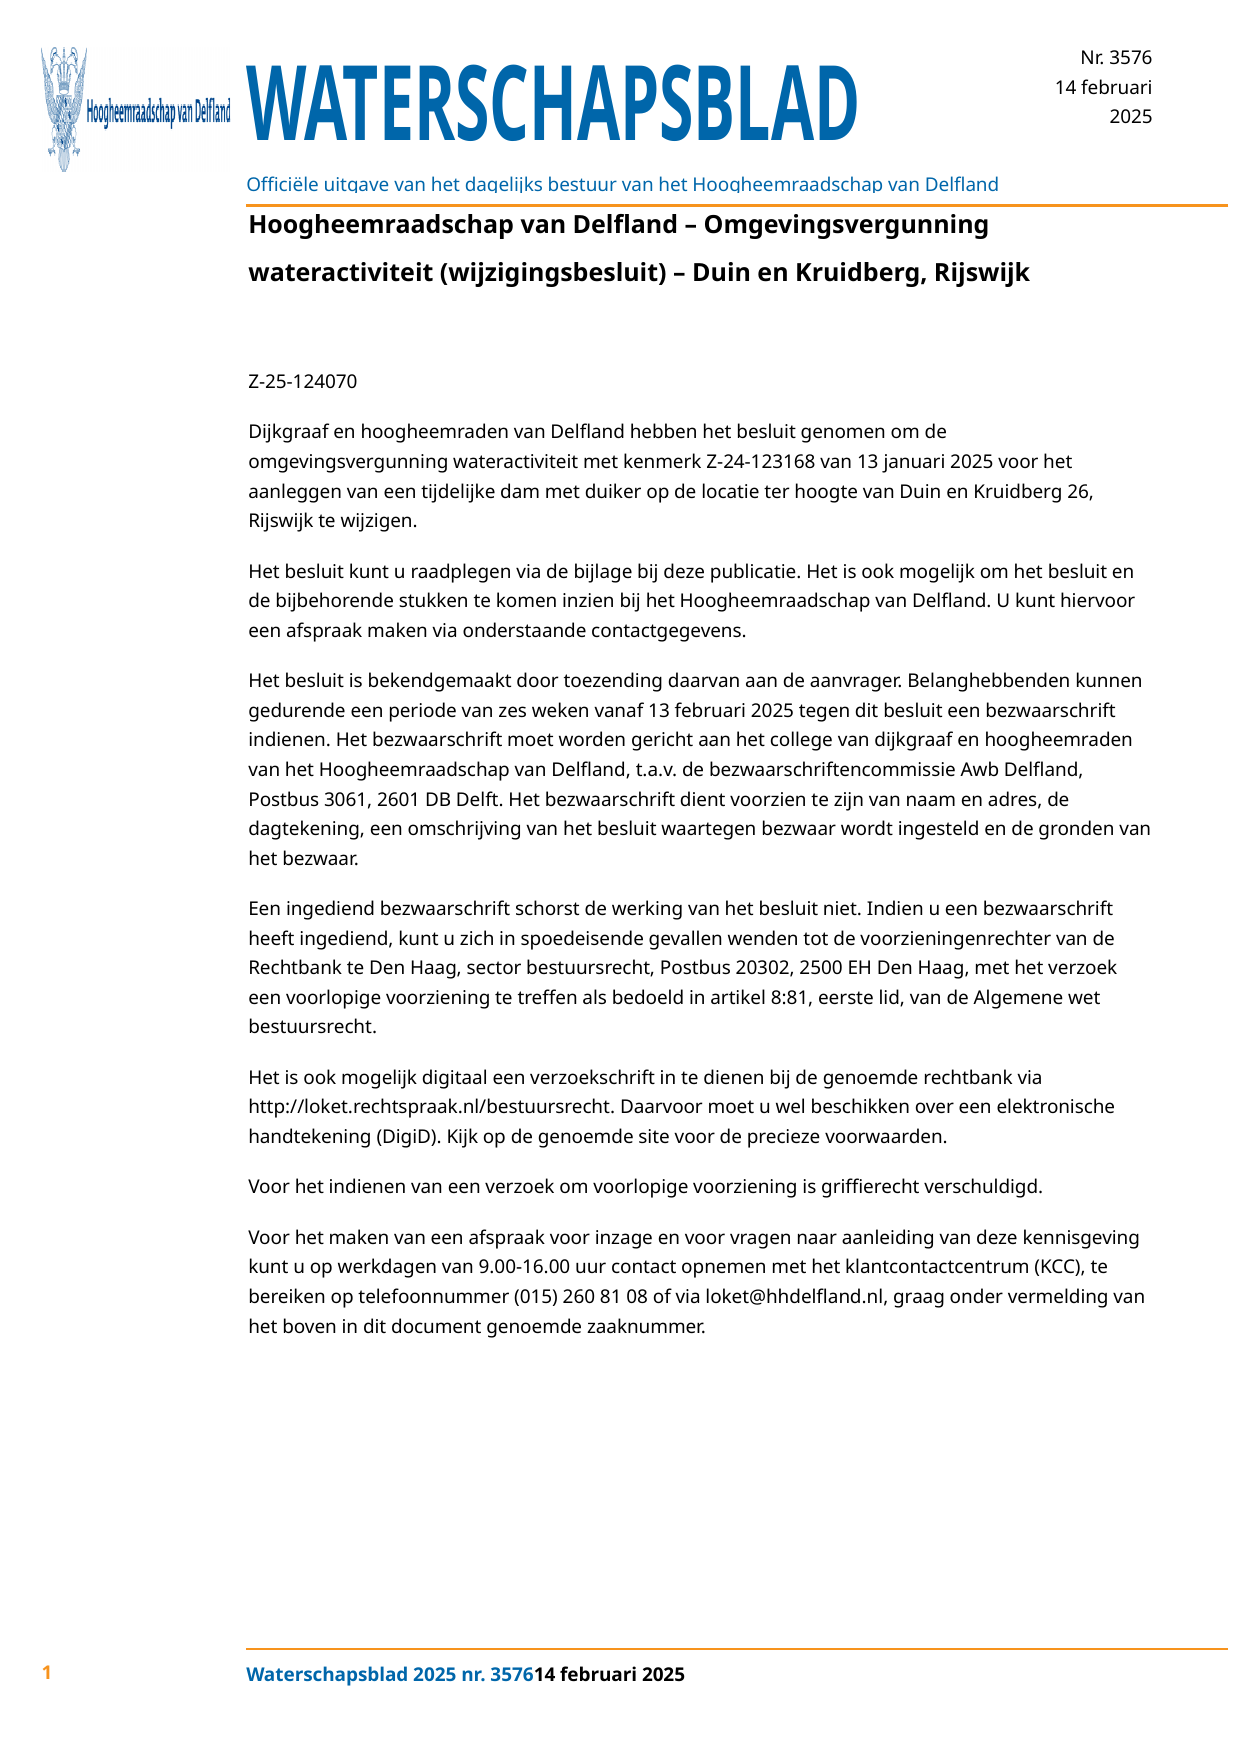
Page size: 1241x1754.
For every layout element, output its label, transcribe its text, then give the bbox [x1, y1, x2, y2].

text Voor het indienen van een verzoek om voorlopige voorziening is griffierecht verschuldigd. [248, 1174, 1152, 1199]
text Het besluit kunt u raadplegen via de bijlage bij deze publicatie. Het is ook mogelijk om het besluit en de bijbehorende stukken te komen inzien bij het Hoogheemraadschap van Delfland. U kunt hiervoor een afspraak maken via onderstaande contactgegevens. [248, 558, 1152, 643]
picture [41, 47, 231, 172]
text Het is ook mogelijk digitaal een verzoekschrift in te dienen bij de genoemde rechtbank via http://loket.rechtspraak.nl/bestuursrecht. Daarvoor moet u wel beschikken over een elektronische handtekening (DigiD). Kijk op de genoemde site voor de precieze voorwaarden. [248, 1064, 1152, 1149]
text Z-25-124070 [248, 368, 1152, 394]
text Een ingediend bezwaarschrift schorst de werking van het besluit niet. Indien u een bezwaarschrift heeft ingediend, kunt u zich in spoedeisende gevallen wenden tot de voorzieningenrechter van de Rechtbank te Den Haag, sector bestuursrecht, Postbus 20302, 2500 EH Den Haag, met het verzoek een voorlopige voorziening te treffen als bedoeld in artikel 8:81, eerste lid, van de Algemene wet bestuursrecht. [248, 895, 1152, 1039]
text Dijkgraaf en hoogheemraden van Delfland hebben het besluit genomen om de omgevingsvergunning wateractiviteit met kenmerk Z-24-123168 van 13 januari 2025 voor het aanleggen van een tijdelijke dam met duiker op de locatie ter hoogte van Duin en Kruidberg 26, Rijswijk te wijzigen. [248, 419, 1152, 533]
text Het besluit is bekendgemaakt door toezending daarvan aan de aanvrager. Belanghebbenden kunnen gedurende een periode van zes weken vanaf 13 februari 2025 tegen dit besluit een bezwaarschrift indienen. Het bezwaarschrift moet worden gericht aan het college van dijkgraaf en hoogheemraden van het Hoogheemraadschap van Delfland, t.a.v. de bezwaarschriftencommissie Awb Delfland, Postbus 3061, 2601 DB Delft. Het bezwaarschrift dient voorzien te zijn van naam en adres, de dagtekening, een omschrijving van het besluit waartegen bezwaar wordt ingesteld en de gronden van het bezwaar. [248, 667, 1152, 871]
text Hoogheemraadschap van Delfland – Omgevingsvergunning wateractiviteit (wijzigingsbesluit) – Duin en Kruidberg, Rijswijk [248, 207, 1152, 288]
text Voor het maken van een afspraak voor inzage en voor vragen naar aanleiding van deze kennisgeving kunt u op werkdagen van 9.00-16.00 uur contact opnemen met het klantcontactcentrum (KCC), te bereiken op telefoonnummer (015) 260 81 08 of via loket@hhdelfland.nl, graag onder vermelding van het boven in dit document genoemde zaaknummer. [248, 1224, 1152, 1339]
